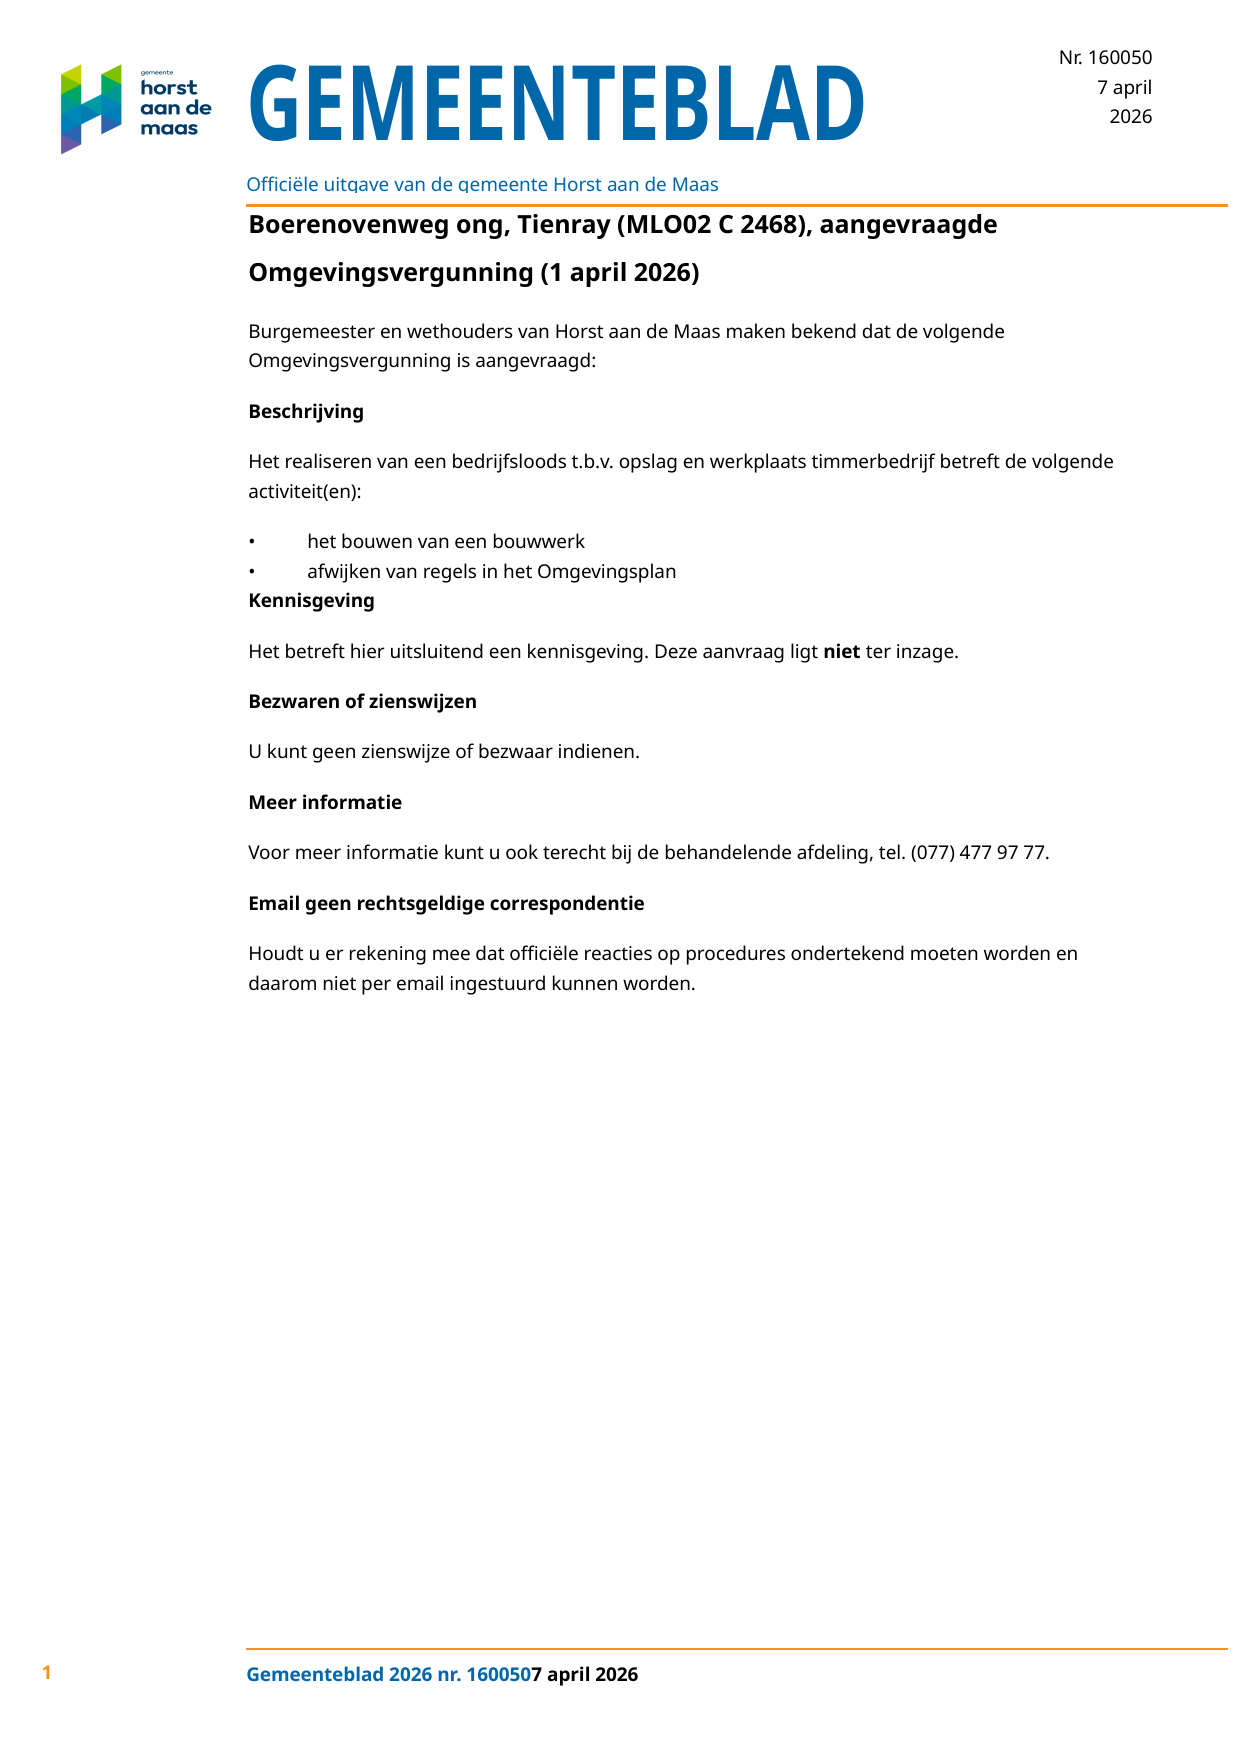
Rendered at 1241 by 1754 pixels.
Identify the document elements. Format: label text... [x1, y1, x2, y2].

text Voor meer informatie kunt u ook terecht bij de behandelende afdeling, tel. (077) 477 97 77. [248, 839, 1152, 865]
list afwijken van regels in het Omgevingsplan [248, 558, 1152, 584]
text Houdt u er rekening mee dat officiële reacties op procedures ondertekend moeten worden en daarom niet per email ingestuurd kunnen worden. [248, 940, 1152, 996]
picture [41, 47, 231, 172]
text Het betreft hier uitsluitend een kennisgeving. Deze aanvraag ligt niet ter inzage. [248, 638, 1152, 664]
text Kennisgeving [248, 587, 1152, 613]
text Email geen rechtsgeldige correspondentie [248, 890, 1152, 916]
text Burgemeester en wethouders van Horst aan de Maas maken bekend dat de volgende Omgevingsvergunning is aangevraagd: [248, 318, 1152, 373]
text Boerenovenweg ong, Tienray (MLO02 C 2468), aangevraagde Omgevingsvergunning (1 april 2026) [248, 207, 1152, 288]
text U kunt geen zienswijze of bezwaar indienen. [248, 739, 1152, 764]
text Bezwaren of zienswijzen [248, 688, 1152, 714]
text Het realiseren van een bedrijfsloods t.b.v. opslag en werkplaats timmerbedrijf betreft de volgende activiteit(en): [248, 448, 1152, 504]
text Beschrijving [248, 398, 1152, 424]
text Meer informatie [248, 789, 1152, 815]
list het bouwen van een bouwwerk [248, 528, 1152, 554]
